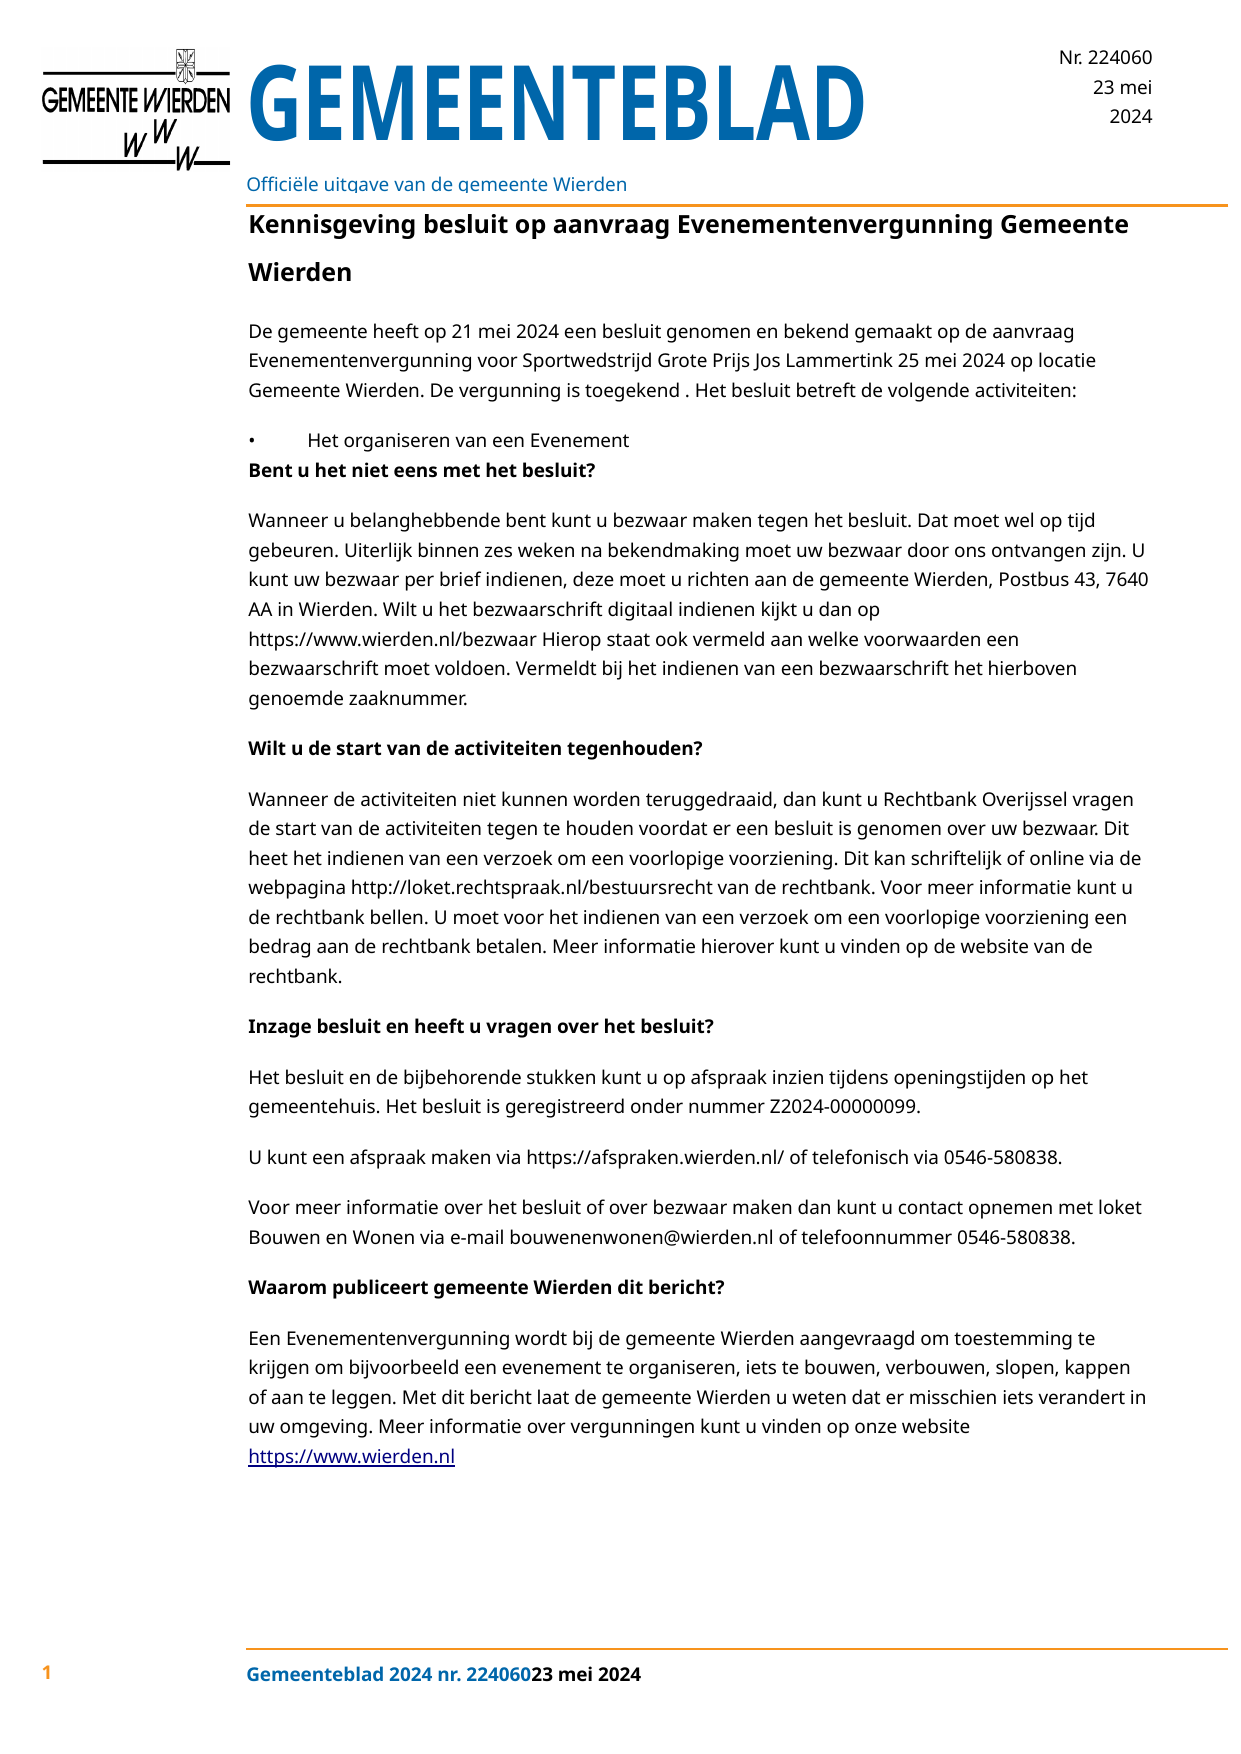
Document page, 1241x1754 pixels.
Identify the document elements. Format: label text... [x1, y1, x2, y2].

text Inzage besluit en heeft u vragen over het besluit? [248, 1014, 1152, 1039]
text De gemeente heeft op 21 mei 2024 een besluit genomen en bekend gemaakt op de aanvraag Evenementenvergunning voor Sportwedstrijd Grote Prijs Jos Lammertink 25 mei 2024 op locatie Gemeente Wierden. De vergunning is toegekend . Het besluit betreft de volgende activiteiten: [248, 318, 1152, 403]
list Het organiseren van een Evenement [248, 427, 1152, 453]
text Wanneer de activiteiten niet kunnen worden teruggedraaid, dan kunt u Rechtbank Overijssel vragen de start van de activiteiten tegen te houden voordat er een besluit is genomen over uw bezwaar. Dit heet het indienen van een verzoek om een voorlopige voorziening. Dit kan schriftelijk of online via de webpagina http://loket.rechtspraak.nl/bestuursrecht van de rechtbank. Voor meer informatie kunt u de rechtbank bellen. U moet voor het indienen van een verzoek om een voorlopige voorziening een bedrag aan de rechtbank betalen. Meer informatie hierover kunt u vinden op de website van de rechtbank. [248, 786, 1152, 989]
text Een Evenementenvergunning wordt bij de gemeente Wierden aangevraagd om toestemming te krijgen om bijvoorbeeld een evenement te organiseren, iets te bouwen, verbouwen, slopen, kappen of aan te leggen. Met dit bericht laat de gemeente Wierden u weten dat er misschien iets verandert in uw omgeving. Meer informatie over vergunningen kunt u vinden op onze website https://www.wierden.nl [248, 1325, 1152, 1469]
text Voor meer informatie over het besluit of over bezwaar maken dan kunt u contact opnemen met loket Bouwen en Wonen via e-mail bouwenenwonen@wierden.nl of telefoonnummer 0546-580838. [248, 1194, 1152, 1250]
text Waarom publiceert gemeente Wierden dit bericht? [248, 1274, 1152, 1300]
text Bent u het niet eens met het besluit? [248, 457, 1152, 483]
text Het besluit en de bijbehorende stukken kunt u op afspraak inzien tijdens openingstijden op het gemeentehuis. Het besluit is geregistreerd onder nummer Z2024-00000099. [248, 1064, 1152, 1119]
picture [41, 47, 231, 172]
text Wanneer u belanghebbende bent kunt u bezwaar maken tegen het besluit. Dat moet wel op tijd gebeuren. Uiterlijk binnen zes weken na bekendmaking moet uw bezwaar door ons ontvangen zijn. U kunt uw bezwaar per brief indienen, deze moet u richten aan de gemeente Wierden, Postbus 43, 7640 AA in Wierden. Wilt u het bezwaarschrift digitaal indienen kijkt u dan op https://www.wierden.nl/bezwaar Hierop staat ook vermeld aan welke voorwaarden een bezwaarschrift moet voldoen. Vermeldt bij het indienen van een bezwaarschrift het hierboven genoemde zaaknummer. [248, 507, 1152, 711]
text U kunt een afspraak maken via https://afspraken.wierden.nl/ of telefonisch via 0546-580838. [248, 1144, 1152, 1170]
text Wilt u de start van de activiteiten tegenhouden? [248, 735, 1152, 761]
text Kennisgeving besluit op aanvraag Evenementenvergunning Gemeente Wierden [248, 207, 1152, 288]
